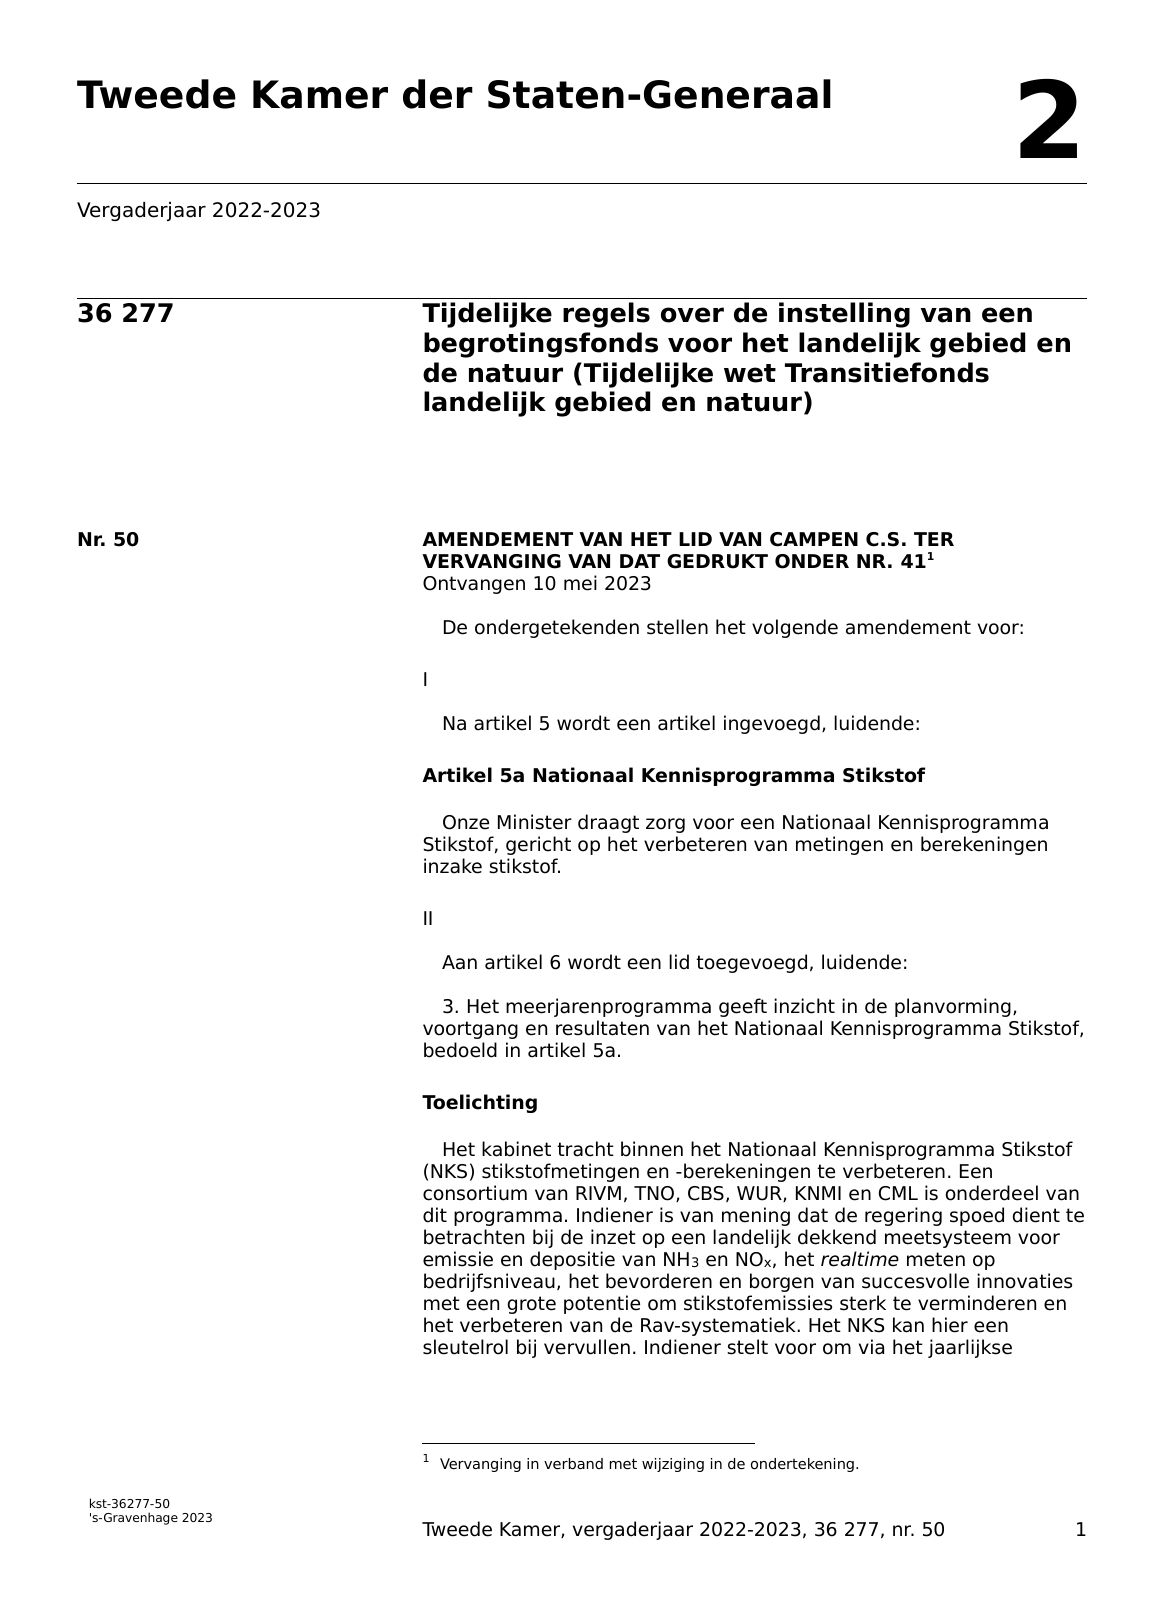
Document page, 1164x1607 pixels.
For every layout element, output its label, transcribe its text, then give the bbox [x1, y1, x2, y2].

table_header Tweede Kamer der Staten-Generaal [77, 59, 886, 183]
table_header 2 [886, 59, 1087, 183]
text Het kabinet tracht binnen het Nationaal Kennisprogramma Stikstof (NKS) stikstofmetingen en -berekeningen te verbeteren. Een consortium van RIVM, TNO, CBS, WUR, KNMI en CML is onderdeel van dit programma. Indiener is van mening dat de regering spoed dient te betrachten bij de inzet op een landelijk dekkend meetsysteem voor emissie en depositie van NH3 en NOx, het realtime meten op bedrijfsniveau, het bevorderen en borgen van succesvolle innovaties met een grote potentie om stikstofemissies sterk te verminderen en het verbeteren van de Rav-systematiek. Het NKS kan hier een sleutelrol bij vervullen. Indiener stelt voor om via het jaarlijkse [422, 1139, 1087, 1359]
text Ontvangen 10 mei 2023 [422, 573, 1087, 595]
subtitle II [422, 908, 1087, 930]
table_cell Vergaderjaar 2022-2023 [77, 184, 1087, 298]
subtitle Nr. 50 AMENDEMENT VAN HET LID VAN CAMPEN C.S. TER VERVANGING VAN DAT GEDRUKT ONDER NR. 41 [77, 529, 1087, 573]
subtitle I [422, 669, 1087, 691]
text Aan artikel 6 wordt een lid toegevoegd, luidende: [422, 952, 1087, 974]
subtitle Artikel 5a Nationaal Kennisprogramma Stikstof [422, 765, 1087, 787]
text 3. Het meerjarenprogramma geeft inzicht in de planvorming, voortgang en resultaten van het Nationaal Kennisprogramma Stikstof, bedoeld in artikel 5a. [422, 996, 1087, 1062]
text 's-Gravenhage 2023 [88, 1511, 323, 1525]
subtitle Toelichting [422, 1092, 1087, 1114]
text Na artikel 5 wordt een artikel ingevoegd, luidende: [422, 713, 1087, 735]
text kst-36277-50 [88, 1497, 323, 1511]
text Onze Minister draagt zorg voor een Nationaal Kennisprogramma Stikstof, gericht op het verbeteren van metingen en berekeningen inzake stikstof. [422, 812, 1087, 878]
text De ondergetekenden stellen het volgende amendement voor: [422, 617, 1087, 639]
text Vervanging in verband met wijziging in de ondertekening. [422, 1452, 1087, 1474]
subtitle 36 277 Tijdelijke regels over de instelling van een begrotingsfonds voor het landelijk gebied en de natuur (Tijdelijke wet Transitiefonds landelijk gebied en natuur) [77, 299, 1087, 418]
